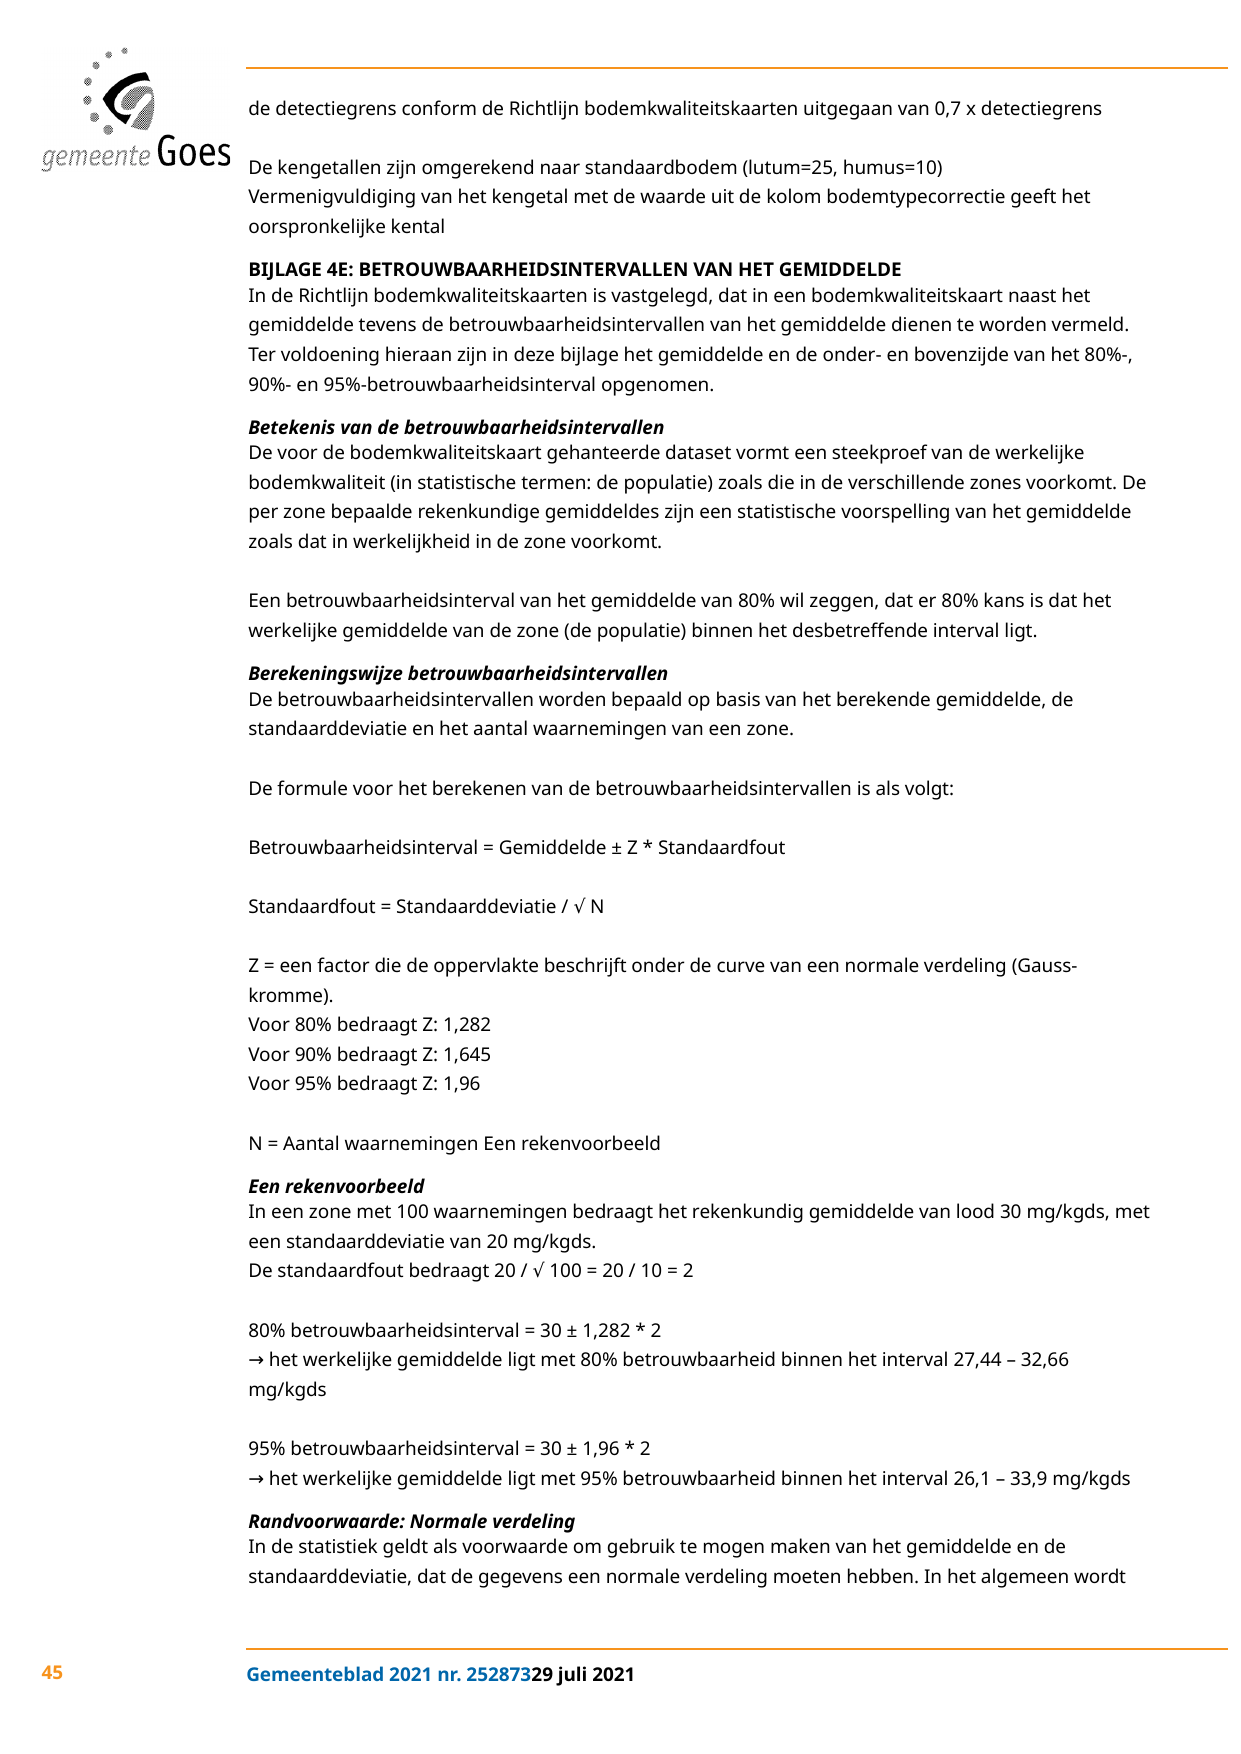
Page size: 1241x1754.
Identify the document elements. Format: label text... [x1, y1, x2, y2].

text 80% betrouwbaarheidsinterval = 30 ± 1,282 * 2 [248, 1317, 1152, 1343]
text → het werkelijke gemiddelde ligt met 95% betrouwbaarheid binnen het interval 26,1 – 33,9 mg/kgds [248, 1465, 1152, 1491]
text N = Aantal waarnemingen Een rekenvoorbeeld [248, 1130, 1152, 1155]
text Een rekenvoorbeeld [248, 1173, 1152, 1198]
text Voor 95% bedraagt Z: 1,96 [248, 1071, 1152, 1096]
text De kengetallen zijn omgerekend naar standaardbodem (lutum=25, humus=10) [248, 154, 1152, 180]
text De betrouwbaarheidsintervallen worden bepaald op basis van het berekende gemiddelde, de standaarddeviatie en het aantal waarnemingen van een zone. [248, 686, 1152, 741]
text Z = een factor die de oppervlakte beschrijft onder de curve van een normale verdeling (Gauss-kromme). [248, 952, 1152, 1007]
text In de Richtlijn bodemkwaliteitskaarten is vastgelegd, dat in een bodemkwaliteitskaart naast het gemiddelde tevens de betrouwbaarheidsintervallen van het gemiddelde dienen te worden vermeld. Ter voldoening hieraan zijn in deze bijlage het gemiddelde en de onder- en bovenzijde van het 80%-, 90%- en 95%-betrouwbaarheidsinterval opgenomen. [248, 282, 1152, 396]
text Berekeningswijze betrouwbaarheidsintervallen [248, 660, 1152, 686]
text In de statistiek geldt als voorwaarde om gebruik te mogen maken van het gemiddelde en de standaarddeviatie, dat de gegevens een normale verdeling moeten hebben. In het algemeen wordt [248, 1534, 1152, 1589]
text De formule voor het berekenen van de betrouwbaarheidsintervallen is als volgt: [248, 775, 1152, 800]
text Randvoorwaarde: Normale verdeling [248, 1508, 1152, 1534]
text Vermenigvuldiging van het kengetal met de waarde uit de kolom bodemtypecorrectie geeft het oorspronkelijke kental [248, 183, 1152, 239]
text Betrouwbaarheidsinterval = Gemiddelde ± Z * Standaardfout [248, 834, 1152, 859]
text Betekenis van de betrouwbaarheidsintervallen [248, 414, 1152, 439]
text Voor 80% bedraagt Z: 1,282 [248, 1011, 1152, 1037]
text de detectiegrens conform de Richtlijn bodemkwaliteitskaarten uitgegaan van 0,7 x detectiegrens [248, 95, 1152, 121]
text Een betrouwbaarheidsinterval van het gemiddelde van 80% wil zeggen, dat er 80% kans is dat het werkelijke gemiddelde van de zone (de populatie) binnen het desbetreffende interval ligt. [248, 587, 1152, 643]
text Standaardfout = Standaarddeviatie / √ N [248, 893, 1152, 919]
text De standaardfout bedraagt 20 / √ 100 = 20 / 10 = 2 [248, 1258, 1152, 1283]
text In een zone met 100 waarnemingen bedraagt het rekenkundig gemiddelde van lood 30 mg/kgds, met een standaarddeviatie van 20 mg/kgds. [248, 1198, 1152, 1254]
picture [41, 47, 231, 172]
text Voor 90% bedraagt Z: 1,645 [248, 1041, 1152, 1067]
text BIJLAGE 4E: BETROUWBAARHEIDSINTERVALLEN VAN HET GEMIDDELDE [248, 256, 1152, 282]
text 95% betrouwbaarheidsinterval = 30 ± 1,96 * 2 [248, 1435, 1152, 1461]
text → het werkelijke gemiddelde ligt met 80% betrouwbaarheid binnen het interval 27,44 – 32,66 mg/kgds [248, 1346, 1152, 1402]
text De voor de bodemkwaliteitskaart gehanteerde dataset vormt een steekproef van de werkelijke bodemkwaliteit (in statistische termen: de populatie) zoals die in de verschillende zones voorkomt. De per zone bepaalde rekenkundige gemiddeldes zijn een statistische voorspelling van het gemiddelde zoals dat in werkelijkheid in de zone voorkomt. [248, 439, 1152, 554]
